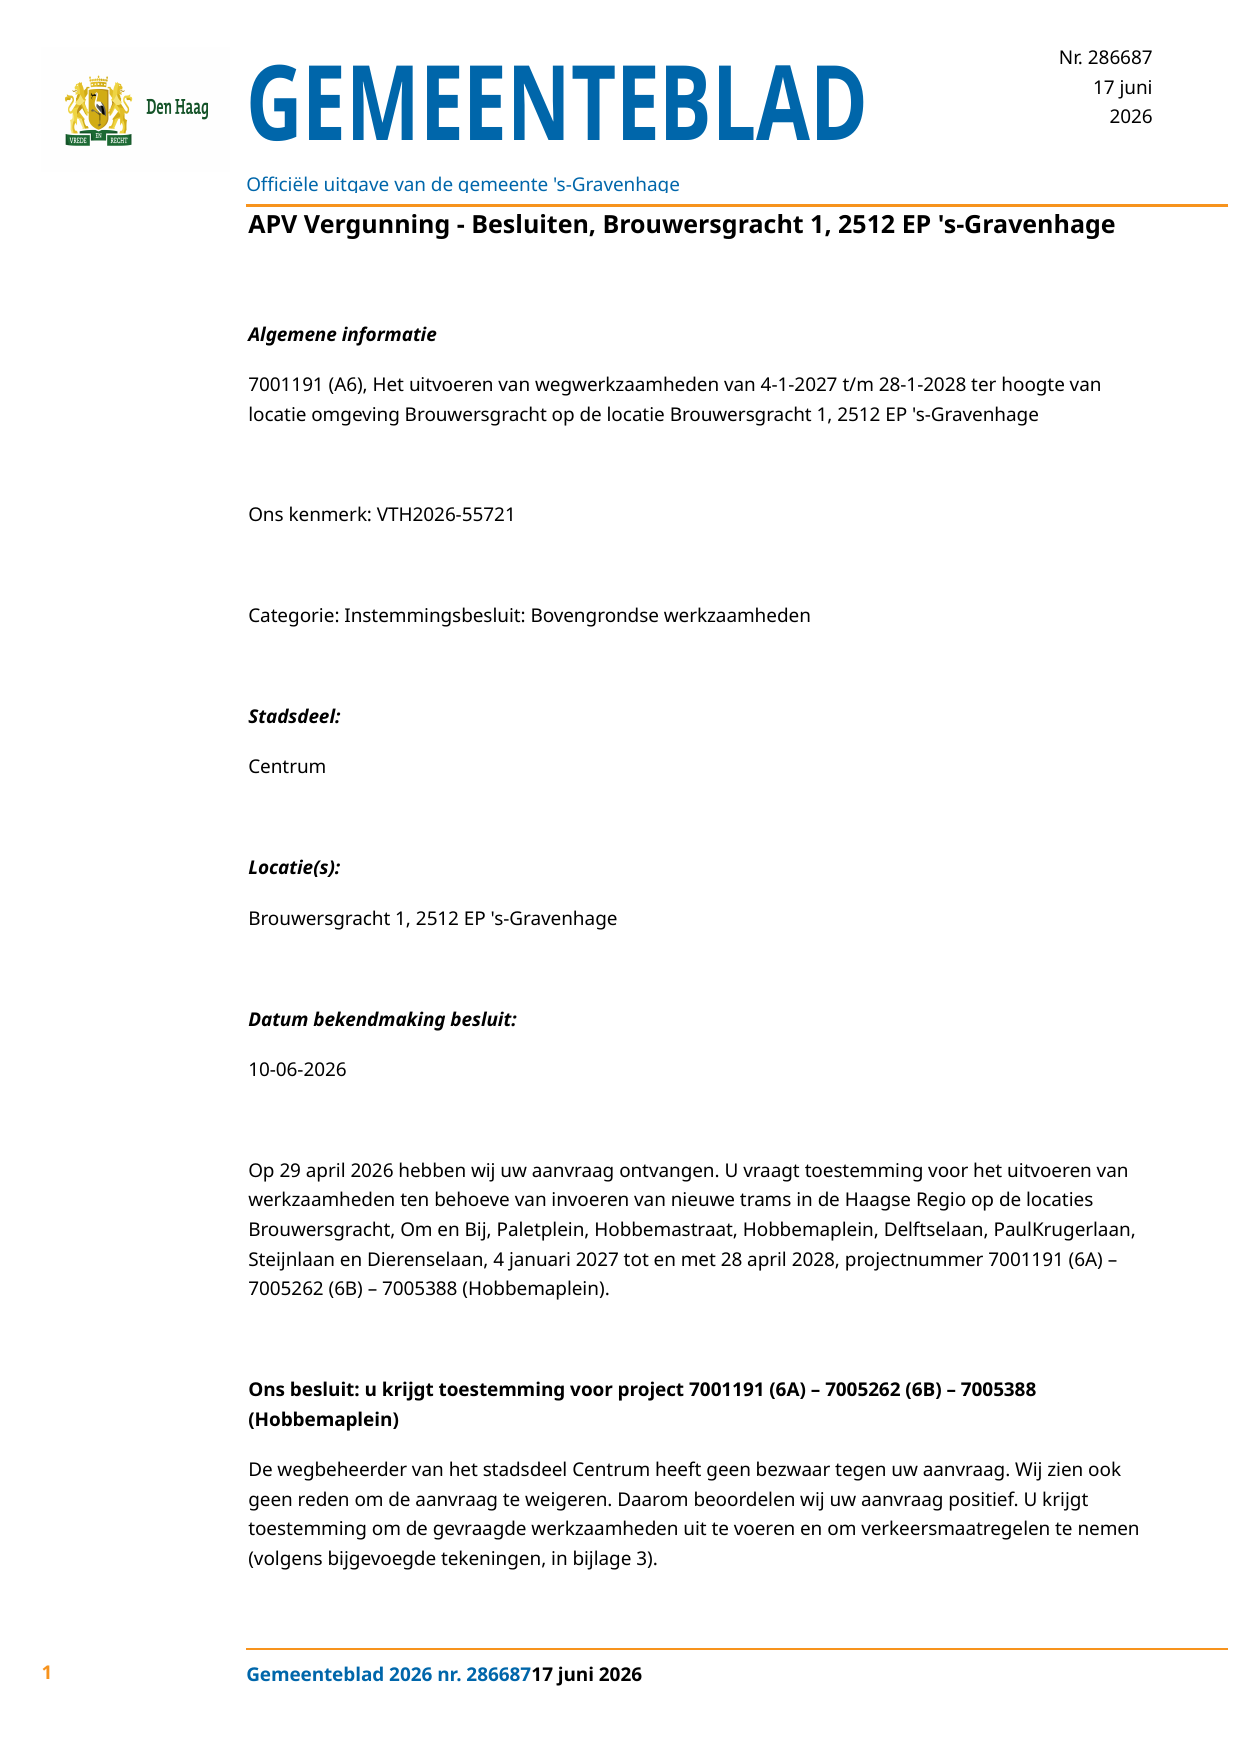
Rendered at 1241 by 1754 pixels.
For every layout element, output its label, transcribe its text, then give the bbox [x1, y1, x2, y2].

text 10-06-2026 [248, 1056, 1152, 1082]
text Op 29 april 2026 hebben wij uw aanvraag ontvangen. U vraagt toestemming voor het uitvoeren van werkzaamheden ten behoeve van invoeren van nieuwe trams in de Haagse Regio op de locaties Brouwersgracht, Om en Bij, Paletplein, Hobbemastraat, Hobbemaplein, Delftselaan, PaulKrugerlaan, Steijnlaan en Dierenselaan, 4 januari 2027 tot en met 28 april 2028, projectnummer 7001191 (6A) – 7005262 (6B) – 7005388 (Hobbemaplein). [248, 1157, 1152, 1301]
picture [41, 47, 231, 172]
text Ons kenmerk: VTH2026-55721 [248, 502, 1152, 527]
text De wegbeheerder van het stadsdeel Centrum heeft geen bezwaar tegen uw aanvraag. Wij zien ook geen reden om de aanvraag te weigeren. Daarom beoordelen wij uw aanvraag positief. U krijgt toestemming om de gevraagde werkzaamheden uit te voeren en om verkeersmaatregelen te nemen (volgens bijgevoegde tekeningen, in bijlage 3). [248, 1456, 1152, 1571]
text Ons besluit: u krijgt toestemming voor project 7001191 (6A) – 7005262 (6B) – 7005388 (Hobbemaplein) [248, 1376, 1152, 1431]
text Locatie(s): [248, 854, 1152, 880]
text Categorie: Instemmingsbesluit: Bovengrondse werkzaamheden [248, 602, 1152, 628]
text APV Vergunning - Besluiten, Brouwersgracht 1, 2512 EP 's-Gravenhage [248, 207, 1152, 241]
text 7001191 (A6), Het uitvoeren van wegwerkzaamheden van 4-1-2027 t/m 28-1-2028 ter hoogte van locatie omgeving Brouwersgracht op de locatie Brouwersgracht 1, 2512 EP 's-Gravenhage [248, 371, 1152, 426]
text Datum bekendmaking besluit: [248, 1006, 1152, 1031]
text Centrum [248, 754, 1152, 779]
text Stadsdeel: [248, 703, 1152, 729]
text Algemene informatie [248, 321, 1152, 346]
text Brouwersgracht 1, 2512 EP 's-Gravenhage [248, 905, 1152, 931]
